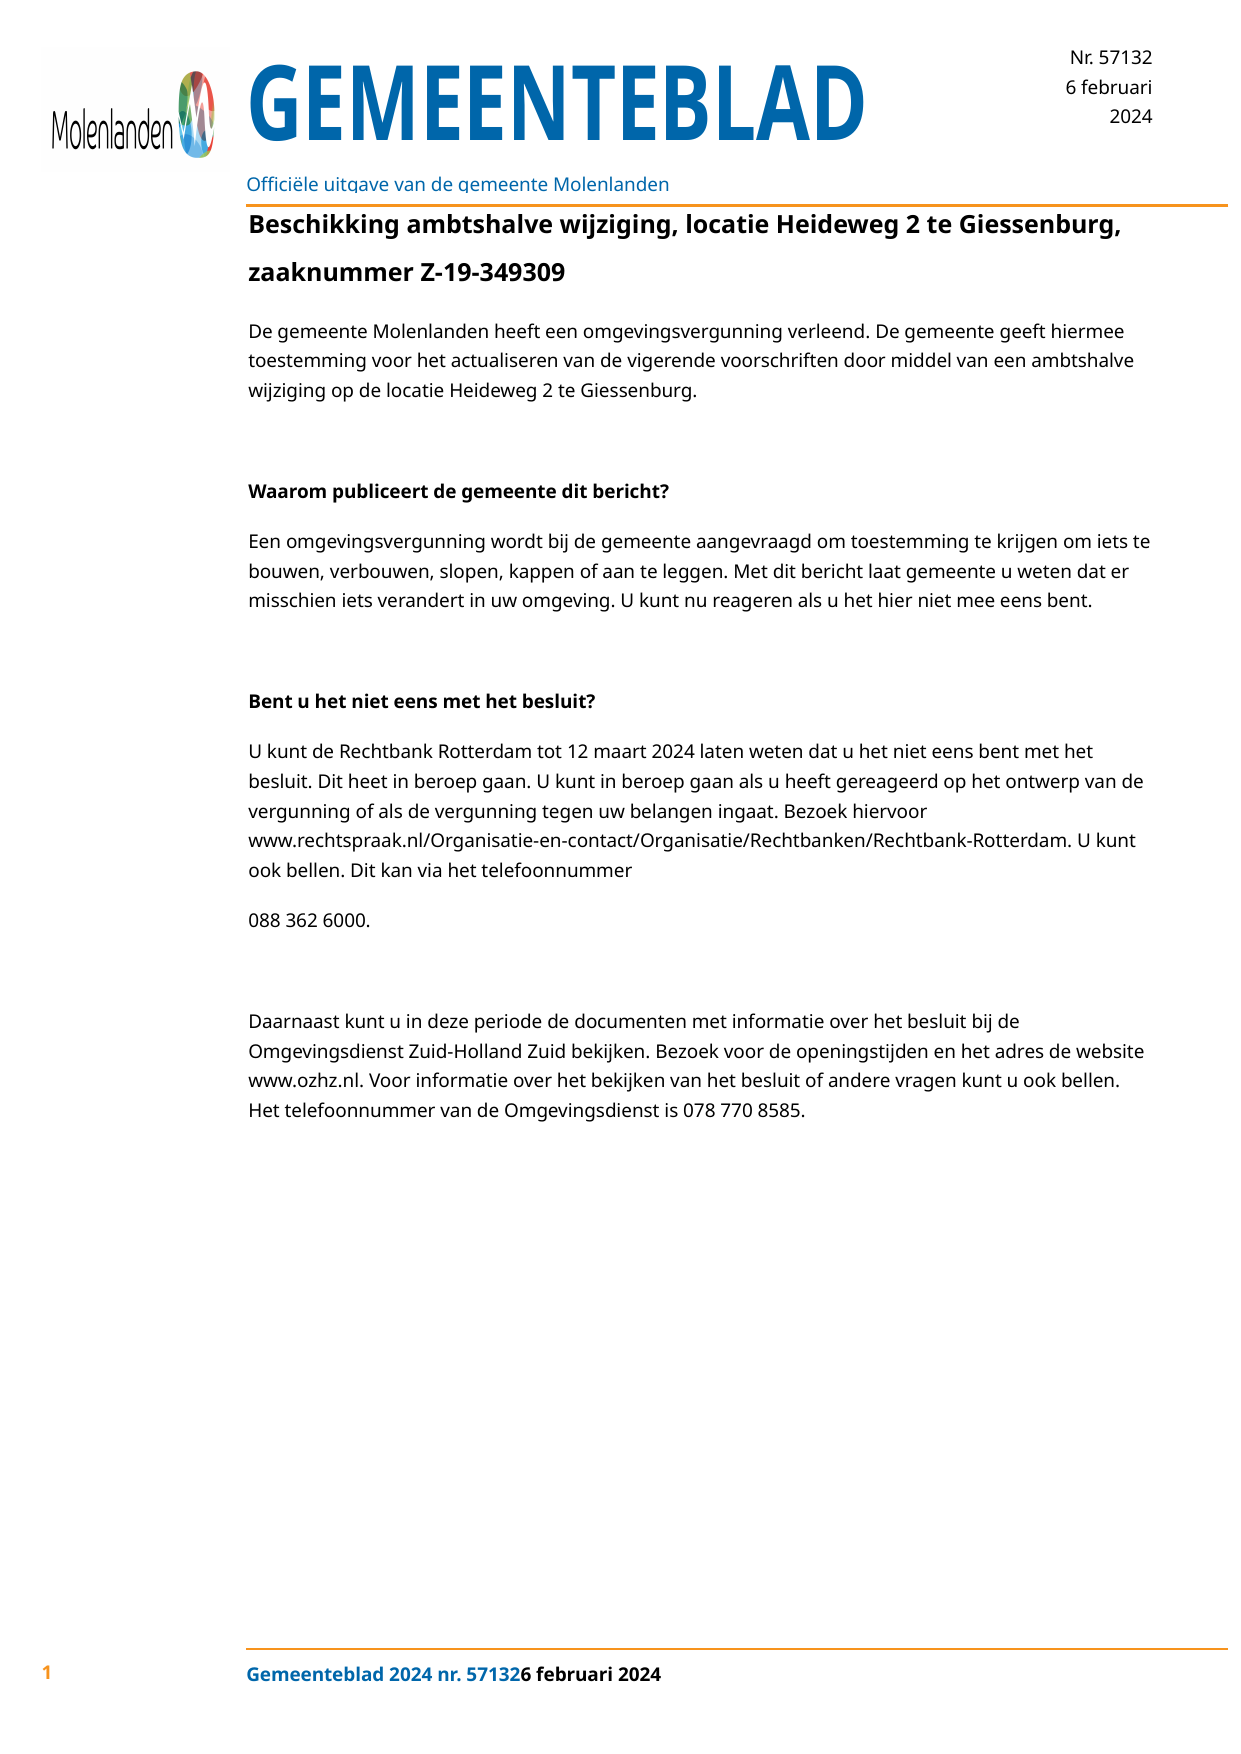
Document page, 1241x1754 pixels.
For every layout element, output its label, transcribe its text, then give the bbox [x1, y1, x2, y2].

text 088 362 6000. [248, 907, 1152, 933]
text Beschikking ambtshalve wijziging, locatie Heideweg 2 te Giessenburg, zaaknummer Z-19-349309 [248, 207, 1152, 288]
picture [41, 47, 231, 172]
text U kunt de Rechtbank Rotterdam tot 12 maart 2024 laten weten dat u het niet eens bent met het besluit. Dit heet in beroep gaan. U kunt in beroep gaan als u heeft gereageerd op het ontwerp van de vergunning of als de vergunning tegen uw belangen ingaat. Bezoek hiervoor www.rechtspraak.nl/Organisatie-en-contact/Organisatie/Rechtbanken/Rechtbank-Rotterdam. U kunt ook bellen. Dit kan via het telefoonnummer [248, 739, 1152, 883]
text De gemeente Molenlanden heeft een omgevingsvergunning verleend. De gemeente geeft hiermee toestemming voor het actualiseren van de vigerende voorschriften door middel van een ambtshalve wijziging op de locatie Heideweg 2 te Giessenburg. [248, 318, 1152, 403]
text Bent u het niet eens met het besluit? [248, 688, 1152, 714]
text Daarnaast kunt u in deze periode de documenten met informatie over het besluit bij de Omgevingsdienst Zuid-Holland Zuid bekijken. Bezoek voor de openingstijden en het adres de website www.ozhz.nl. Voor informatie over het bekijken van het besluit of andere vragen kunt u ook bellen. Het telefoonnummer van de Omgevingsdienst is 078 770 8585. [248, 1008, 1152, 1123]
text Een omgevingsvergunning wordt bij de gemeente aangevraagd om toestemming te krijgen om iets te bouwen, verbouwen, slopen, kappen of aan te leggen. Met dit bericht laat gemeente u weten dat er misschien iets verandert in uw omgeving. U kunt nu reageren als u het hier niet mee eens bent. [248, 528, 1152, 613]
text Waarom publiceert de gemeente dit bericht? [248, 478, 1152, 504]
